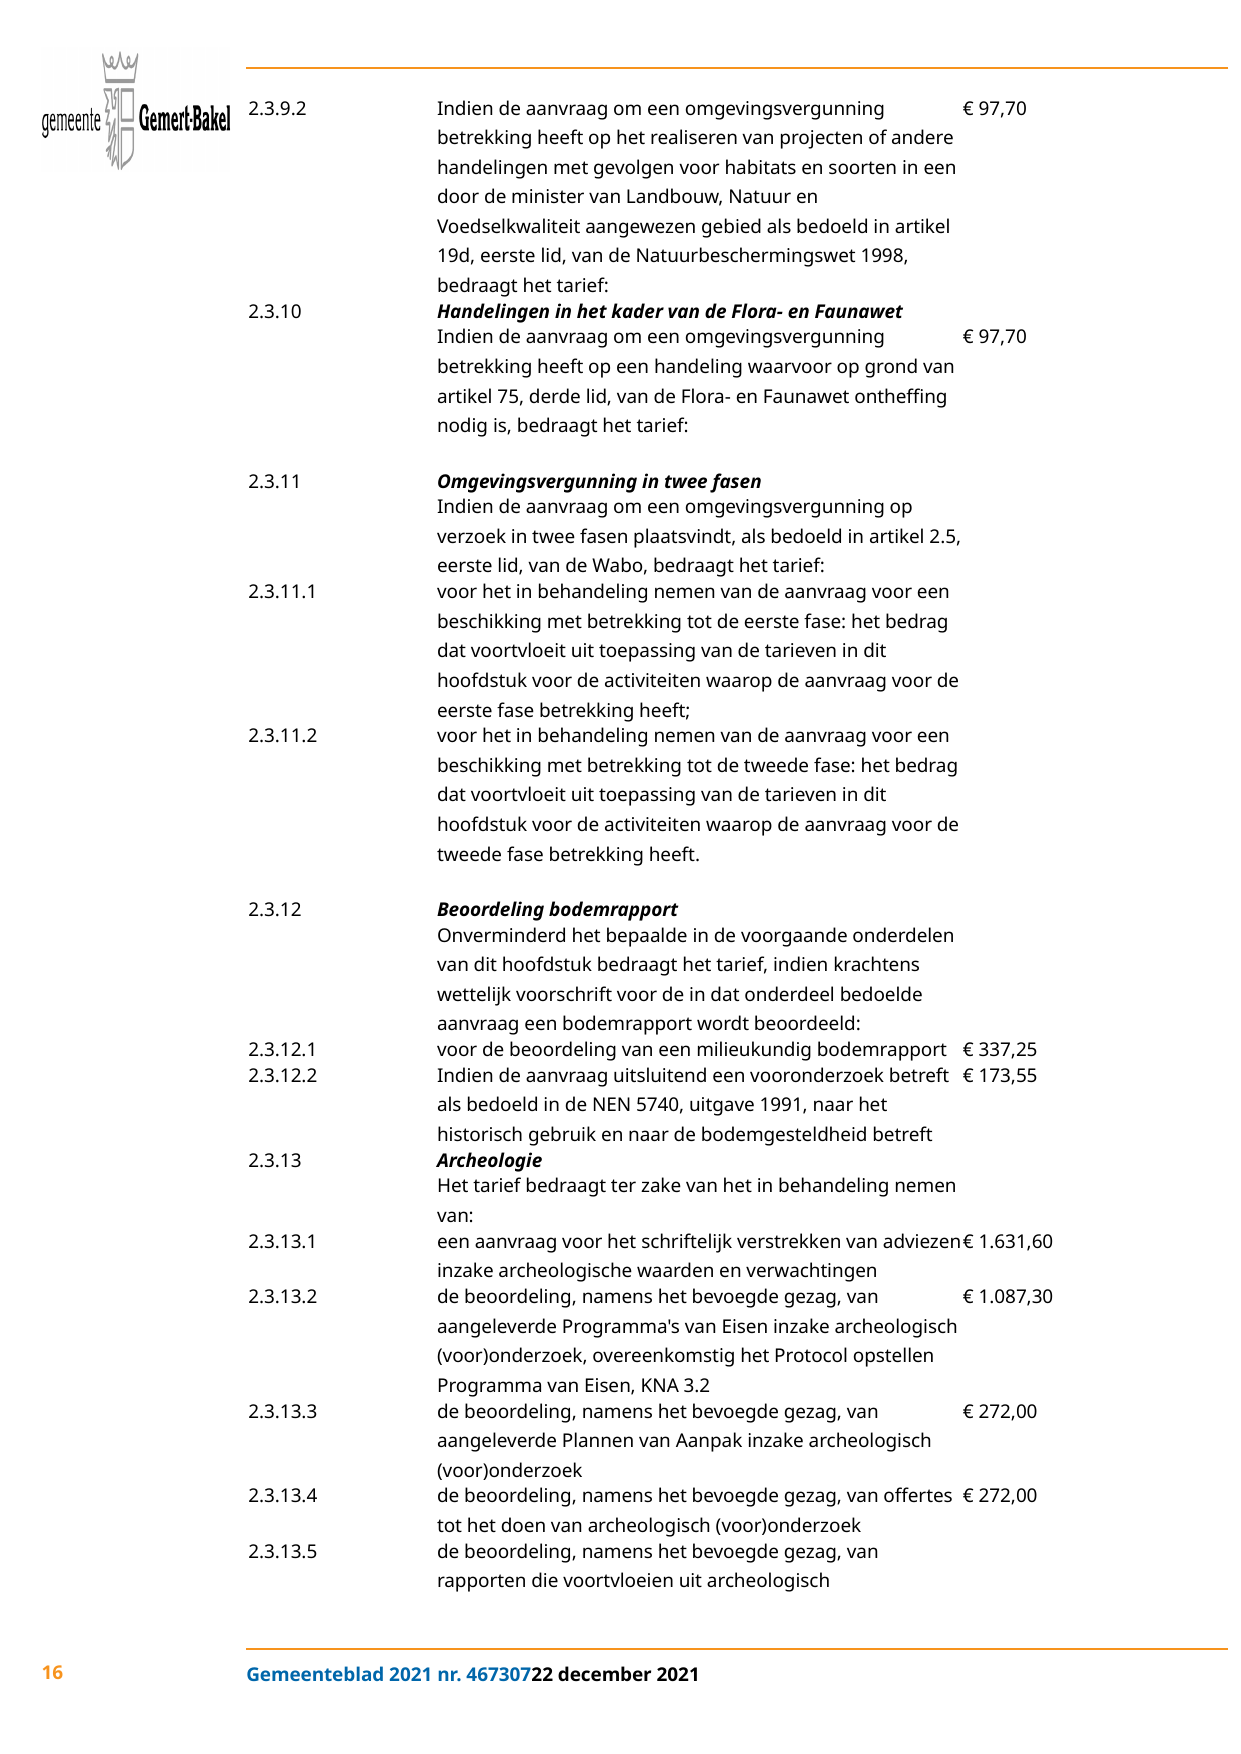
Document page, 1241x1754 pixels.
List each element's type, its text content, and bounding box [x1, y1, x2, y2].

table_cell de beoordeling, namens het bevoegde gezag, van aangeleverde Programma's van Eisen inzake archeologisch (voor)onderzoek, overeenkomstig het Protocol opstellen Programma van Eisen, KNA 3.2 [437, 1283, 963, 1398]
table_cell 2.3.12.1 [248, 1036, 437, 1062]
picture [41, 47, 231, 172]
table_cell 2.3.11.1 [248, 579, 437, 722]
table_cell 2.3.11 [248, 468, 437, 493]
table_cell € 1.631,60 [963, 1228, 1152, 1283]
table_cell € 272,00 [963, 1398, 1152, 1483]
table_cell [963, 468, 1152, 493]
table_cell 2.3.13.1 [248, 1228, 437, 1283]
table_cell 2.3.12.2 [248, 1062, 437, 1147]
table_cell Handelingen in het kader van de Flora- en Faunawet [437, 298, 963, 324]
table_cell voor de beoordeling van een milieukundig bodemrapport [437, 1036, 963, 1062]
table_cell 2.3.10 [248, 298, 437, 324]
table_cell 2.3.11.2 [248, 723, 437, 896]
table_cell [963, 1173, 1152, 1228]
table_cell [248, 494, 437, 578]
table_cell € 1.087,30 [963, 1283, 1152, 1398]
table_cell [963, 1147, 1152, 1173]
table_cell 2.3.13.3 [248, 1398, 437, 1483]
table_cell € 337,25 [963, 1036, 1152, 1062]
table_cell Beoordeling bodemrapport [437, 896, 963, 922]
table_cell [963, 494, 1152, 578]
table_cell [963, 579, 1152, 722]
table_cell 2.3.13 [248, 1147, 437, 1173]
table_cell 2.3.9.2 [248, 95, 437, 298]
table_cell de beoordeling, namens het bevoegde gezag, van rapporten die voortvloeien uit archeologisch [437, 1538, 963, 1593]
table_cell de beoordeling, namens het bevoegde gezag, van offertes tot het doen van archeologisch (voor)onderzoek [437, 1483, 963, 1538]
table_cell 2.3.13.2 [248, 1283, 437, 1398]
table_cell Archeologie [437, 1147, 963, 1173]
table_cell Indien de aanvraag om een omgevingsvergunning betrekking heeft op een handeling waarvoor op grond van artikel 75, derde lid, van de Flora- en Faunawet ontheffing nodig is, bedraagt het tarief: [437, 324, 963, 468]
table_cell 2.3.12 [248, 896, 437, 922]
table_cell € 97,70 [963, 95, 1152, 298]
table_cell [248, 922, 437, 1036]
table_cell 2.3.13.4 [248, 1483, 437, 1538]
table_cell [963, 298, 1152, 324]
table_cell Omgevingsvergunning in twee fasen [437, 468, 963, 493]
table_cell een aanvraag voor het schriftelijk verstrekken van adviezen inzake archeologische waarden en verwachtingen [437, 1228, 963, 1283]
table_cell voor het in behandeling nemen van de aanvraag voor een beschikking met betrekking tot de eerste fase: het bedrag dat voortvloeit uit toepassing van de tarieven in dit hoofdstuk voor de activiteiten waarop de aanvraag voor de eerste fase betrekking heeft; [437, 579, 963, 722]
table_cell voor het in behandeling nemen van de aanvraag voor een beschikking met betrekking tot de tweede fase: het bedrag dat voortvloeit uit toepassing van de tarieven in dit hoofdstuk voor de activiteiten waarop de aanvraag voor de tweede fase betrekking heeft. [437, 723, 963, 896]
table_cell € 97,70 [963, 324, 1152, 468]
table_cell € 173,55 [963, 1062, 1152, 1147]
table_cell [963, 723, 1152, 896]
table_cell [963, 922, 1152, 1036]
table_cell € 272,00 [963, 1483, 1152, 1538]
table_cell [248, 1173, 437, 1228]
table_cell Indien de aanvraag om een omgevingsvergunning betrekking heeft op het realiseren van projecten of andere handelingen met gevolgen voor habitats en soorten in een door de minister van Landbouw, Natuur en Voedselkwaliteit aangewezen gebied als bedoeld in artikel 19d, eerste lid, van de Natuurbeschermingswet 1998, bedraagt het tarief: [437, 95, 963, 298]
table_cell 2.3.13.5 [248, 1538, 437, 1593]
table_cell Indien de aanvraag uitsluitend een vooronderzoek betreft als bedoeld in de NEN 5740, uitgave 1991, naar het historisch gebruik en naar de bodemgesteldheid betreft [437, 1062, 963, 1147]
table_cell Onverminderd het bepaalde in de voorgaande onderdelen van dit hoofdstuk bedraagt het tarief, indien krachtens wettelijk voorschrift voor de in dat onderdeel bedoelde aanvraag een bodemrapport wordt beoordeeld: [437, 922, 963, 1036]
table_cell [963, 1538, 1152, 1593]
table_cell [963, 896, 1152, 922]
table_cell de beoordeling, namens het bevoegde gezag, van aangeleverde Plannen van Aanpak inzake archeologisch (voor)onderzoek [437, 1398, 963, 1483]
table_cell Het tarief bedraagt ter zake van het in behandeling nemen van: [437, 1173, 963, 1228]
table_cell Indien de aanvraag om een omgevingsvergunning op verzoek in twee fasen plaatsvindt, als bedoeld in artikel 2.5, eerste lid, van de Wabo, bedraagt het tarief: [437, 494, 963, 578]
table_cell [248, 324, 437, 468]
